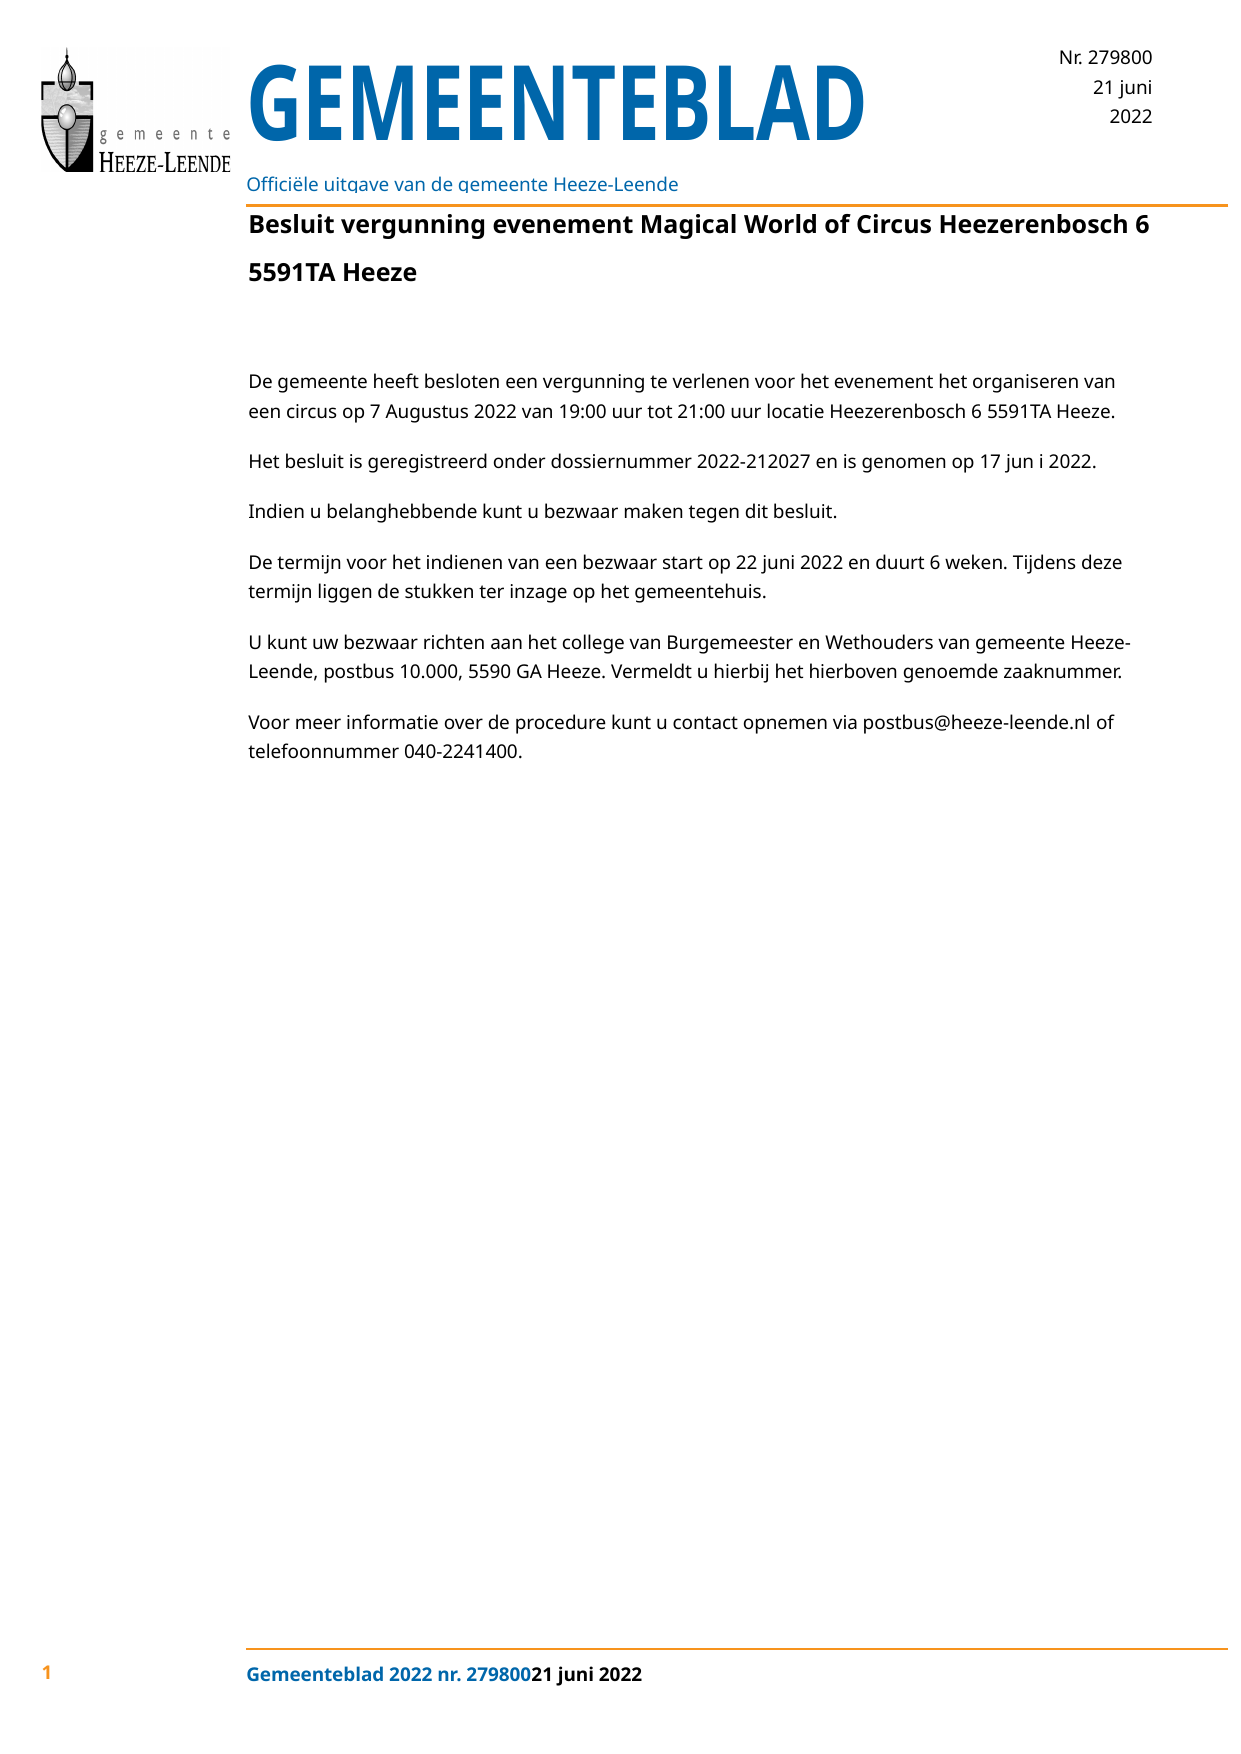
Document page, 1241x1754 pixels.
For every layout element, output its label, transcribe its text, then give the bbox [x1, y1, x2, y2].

text De gemeente heeft besloten een vergunning te verlenen voor het evenement het organiseren van een circus op 7 Augustus 2022 van 19:00 uur tot 21:00 uur locatie Heezerenbosch 6 5591TA Heeze. [248, 368, 1152, 424]
text U kunt uw bezwaar richten aan het college van Burgemeester en Wethouders van gemeente Heeze-Leende, postbus 10.000, 5590 GA Heeze. Vermeldt u hierbij het hierboven genoemde zaaknummer. [248, 629, 1152, 684]
text Voor meer informatie over de procedure kunt u contact opnemen via postbus@heeze-leende.nl of telefoonnummer 040-2241400. [248, 709, 1152, 764]
text Indien u belanghebbende kunt u bezwaar maken tegen dit besluit. [248, 499, 1152, 524]
text Besluit vergunning evenement Magical World of Circus Heezerenbosch 6 5591TA Heeze [248, 207, 1152, 288]
text De termijn voor het indienen van een bezwaar start op 22 juni 2022 en duurt 6 weken. Tijdens deze termijn liggen de stukken ter inzage op het gemeentehuis. [248, 549, 1152, 604]
text Het besluit is geregistreerd onder dossiernummer 2022-212027 en is genomen op 17 jun i 2022. [248, 448, 1152, 474]
picture [41, 47, 231, 172]
